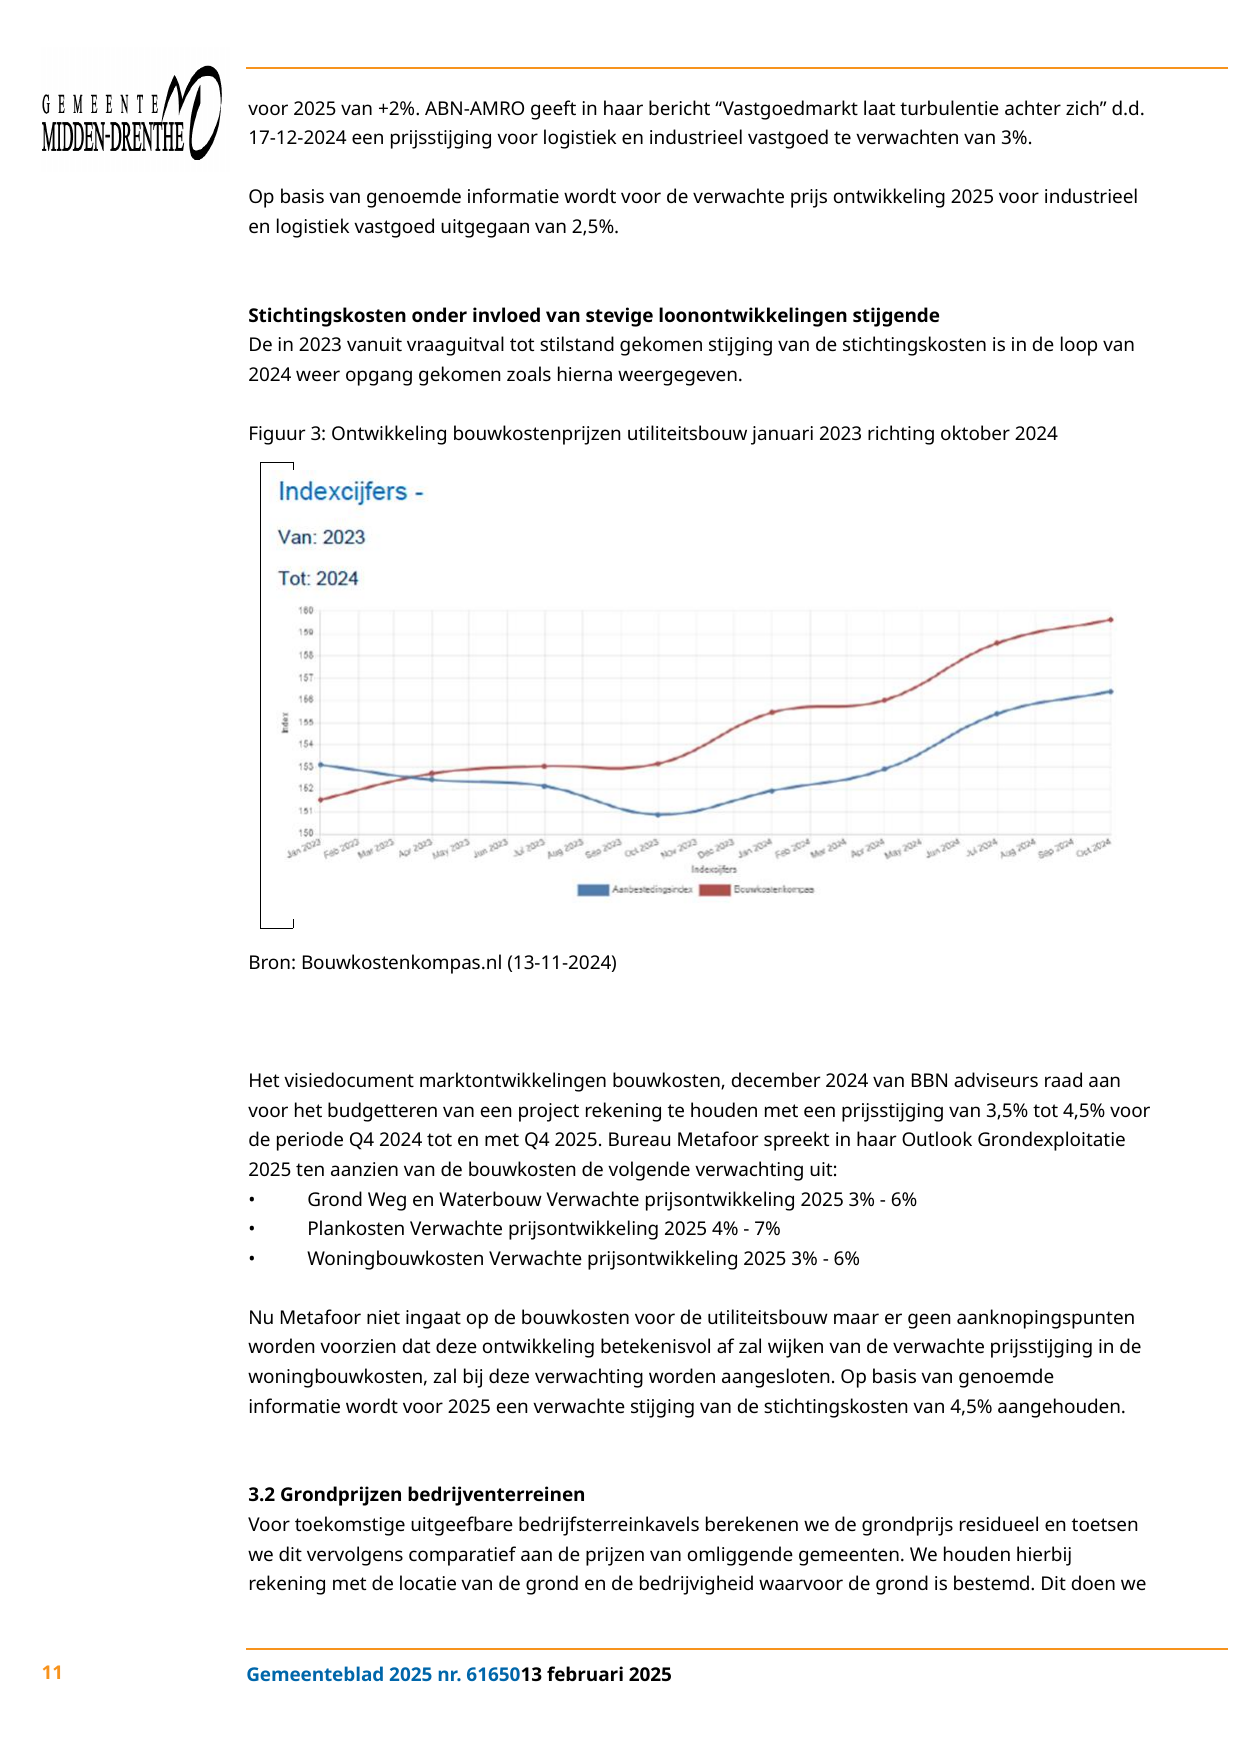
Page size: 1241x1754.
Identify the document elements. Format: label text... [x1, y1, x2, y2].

text Figuur 3: Ontwikkeling bouwkostenprijzen utiliteitsbouw januari 2023 richting oktober 2024 [248, 420, 1152, 446]
text De in 2023 vanuit vraaguitval tot stilstand gekomen stijging van de stichtingskosten is in de loop van 2024 weer opgang gekomen zoals hierna weergegeven. [248, 331, 1152, 387]
list Woningbouwkosten Verwachte prijsontwikkeling 2025 3% - 6% [248, 1245, 1152, 1271]
list Grond Weg en Waterbouw Verwachte prijsontwikkeling 2025 3% - 6% [248, 1186, 1152, 1212]
text Op basis van genoemde informatie wordt voor de verwachte prijs ontwikkeling 2025 voor industrieel en logistiek vastgoed uitgegaan van 2,5%. [248, 183, 1152, 239]
text Stichtingskosten onder invloed van stevige loonontwikkelingen stijgende [248, 302, 1152, 328]
text Bron: Bouwkostenkompas.nl (13-11-2024) [248, 949, 1152, 975]
text Voor toekomstige uitgeefbare bedrijfsterreinkavels berekenen we de grondprijs residueel en toetsen we dit vervolgens comparatief aan de prijzen van omliggende gemeenten. We houden hierbij rekening met de locatie van de grond en de bedrijvigheid waarvoor de grond is bestemd. Dit doen we [248, 1511, 1152, 1596]
text voor 2025 van +2%. ABN-AMRO geeft in haar bericht “Vastgoedmarkt laat turbulentie achter zich” d.d. 17-12-2024 een prijsstijging voor logistiek en industrieel vastgoed te verwachten van 3%. [248, 95, 1152, 150]
picture [268, 470, 1130, 919]
picture [41, 47, 231, 172]
text 3.2 Grondprijzen bedrijventerreinen [248, 1482, 1152, 1507]
text Het visiedocument marktontwikkelingen bouwkosten, december 2024 van BBN adviseurs raad aan voor het budgetteren van een project rekening te houden met een prijsstijging van 3,5% tot 4,5% voor de periode Q4 2024 tot en met Q4 2025. Bureau Metafoor spreekt in haar Outlook Grondexploitatie 2025 ten aanzien van de bouwkosten de volgende verwachting uit: [248, 1067, 1152, 1182]
list Plankosten Verwachte prijsontwikkeling 2025 4% - 7% [248, 1215, 1152, 1241]
text Nu Metafoor niet ingaat op de bouwkosten voor de utiliteitsbouw maar er geen aanknopingspunten worden voorzien dat deze ontwikkeling betekenisvol af zal wijken van de verwachte prijsstijging in de woningbouwkosten, zal bij deze verwachting worden aangesloten. Op basis van genoemde informatie wordt voor 2025 een verwachte stijging van de stichtingskosten van 4,5% aangehouden. [248, 1304, 1152, 1419]
